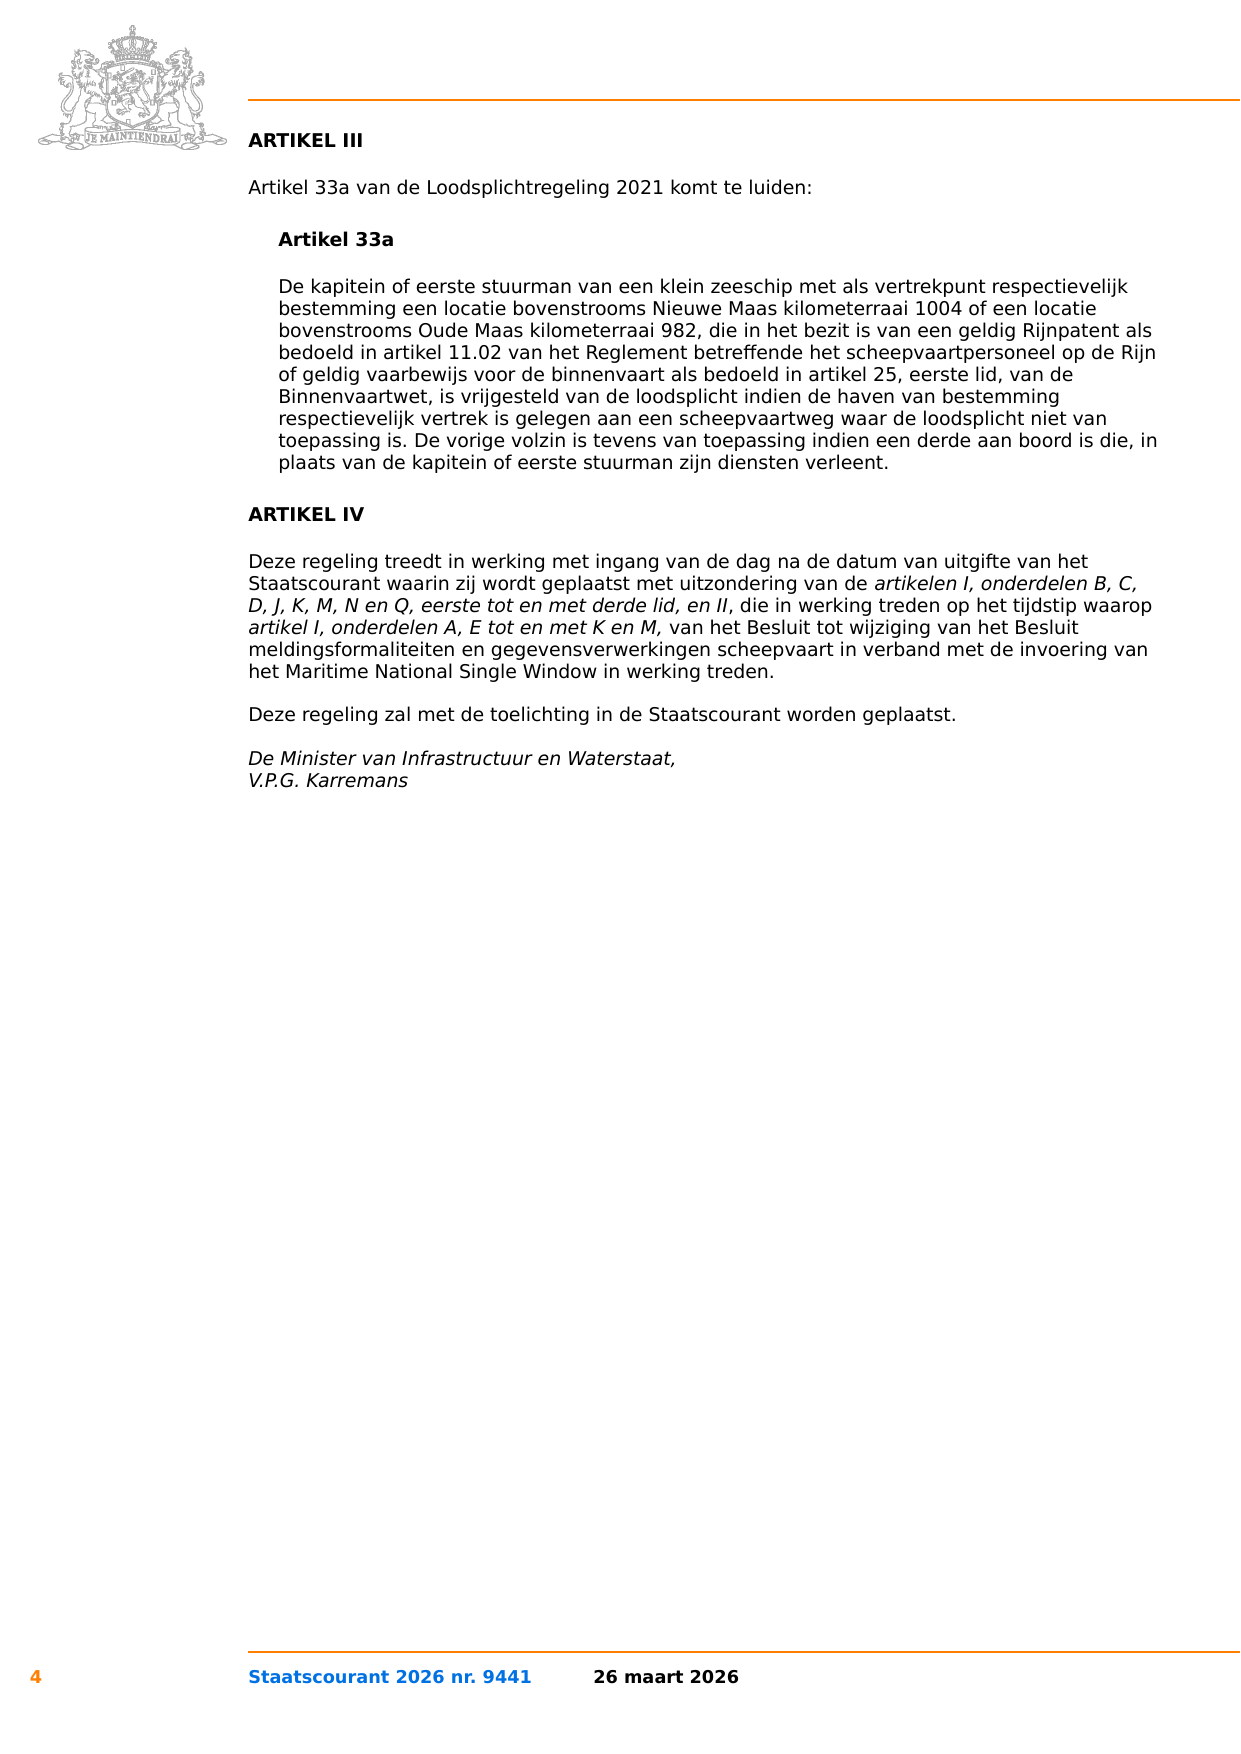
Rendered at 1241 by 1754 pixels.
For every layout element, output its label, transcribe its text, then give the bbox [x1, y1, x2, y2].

subtitle ARTIKEL III [248, 130, 1163, 152]
subtitle Artikel 33a [278, 229, 1163, 251]
subtitle ARTIKEL IV [248, 504, 1163, 526]
picture [38, 25, 227, 150]
text Deze regeling treedt in werking met ingang van de dag na de datum van uitgifte van het Staatscourant waarin zij wordt geplaatst met uitzondering van de artikelen I, onderdelen B, C, D, J, K, M, N en Q, eerste tot en met derde lid, en II, die in werking treden op het tijdstip waarop artikel I, onderdelen A, E tot en met K en M, van het Besluit tot wijziging van het Besluit meldingsformaliteiten en gegevensverwerkingen scheepvaart in verband met de invoering van het Maritime National Single Window in werking treden. [248, 551, 1163, 682]
text De kapitein of eerste stuurman van een klein zeeschip met als vertrekpunt respectievelijk bestemming een locatie bovenstrooms Nieuwe Maas kilometerraai 1004 of een locatie bovenstrooms Oude Maas kilometerraai 982, die in het bezit is van een geldig Rijnpatent als bedoeld in artikel 11.02 van het Reglement betreffende het scheepvaartpersoneel op de Rijn of geldig vaarbewijs voor de binnenvaart als bedoeld in artikel 25, eerste lid, van de Binnenvaartwet, is vrijgesteld van de loodsplicht indien de haven van bestemming respectievelijk vertrek is gelegen aan een scheepvaartweg waar de loodsplicht niet van toepassing is. De vorige volzin is tevens van toepassing indien een derde aan boord is die, in plaats van de kapitein of eerste stuurman zijn diensten verleent. [278, 276, 1163, 474]
text De Minister van Infrastructuur en Waterstaat, V.P.G. Karremans [248, 748, 1163, 792]
text Artikel 33a van de Loodsplichtregeling 2021 komt te luiden: [248, 177, 1163, 199]
text Deze regeling zal met de toelichting in de Staatscourant worden geplaatst. [248, 704, 1163, 726]
